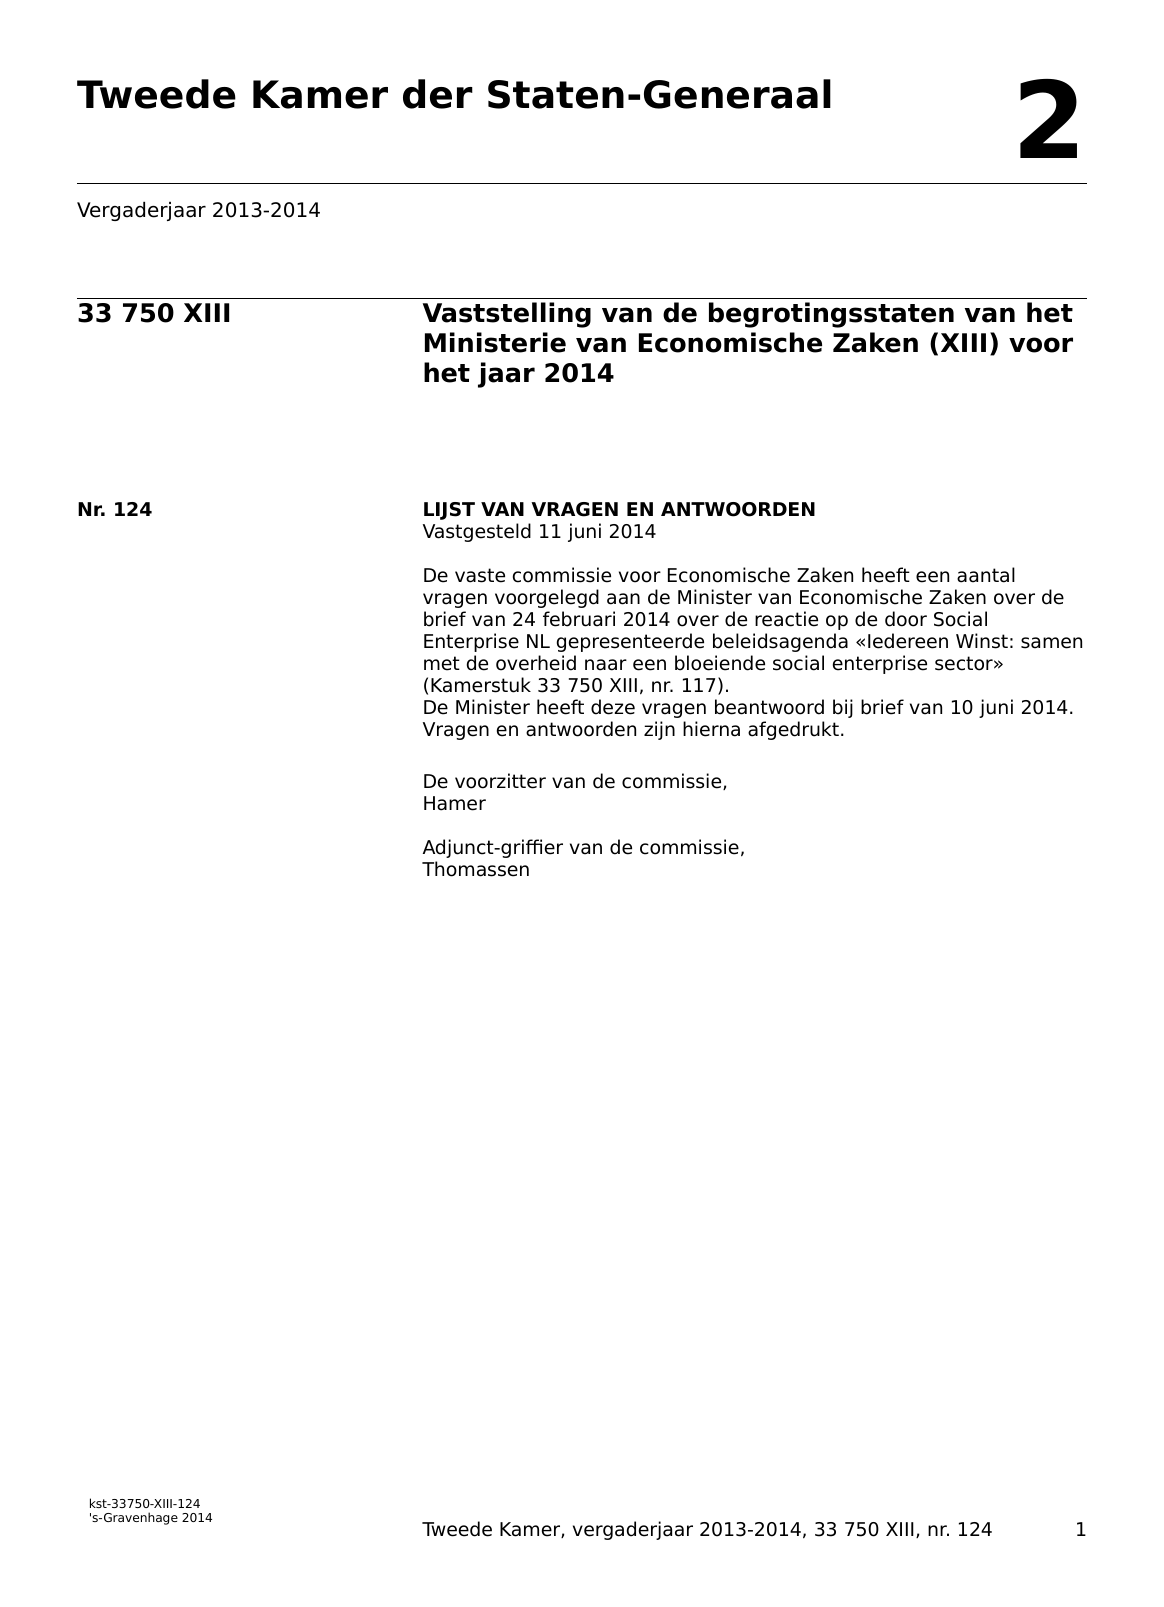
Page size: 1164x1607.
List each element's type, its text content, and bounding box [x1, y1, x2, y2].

text Vastgesteld 11 juni 2014 [422, 521, 1087, 543]
text De Minister heeft deze vragen beantwoord bij brief van 10 juni 2014. Vragen en antwoorden zijn hierna afgedrukt. [422, 697, 1087, 741]
table_cell Vergaderjaar 2013-2014 [77, 184, 1087, 298]
text De voorzitter van de commissie, Hamer [422, 771, 1087, 815]
text Adjunct-griffier van de commissie, Thomassen [422, 837, 1087, 881]
text De vaste commissie voor Economische Zaken heeft een aantal vragen voorgelegd aan de Minister van Economische Zaken over de brief van 24 februari 2014 over de reactie op de door Social Enterprise NL gepresenteerde beleidsagenda «Iedereen Winst: samen met de overheid naar een bloeiende social enterprise sector» (Kamerstuk 33 750 XIII, nr. 117). [422, 565, 1087, 697]
subtitle Nr. 124 LIJST VAN VRAGEN EN ANTWOORDEN [77, 499, 1087, 521]
text 's-Gravenhage 2014 [88, 1511, 323, 1525]
table_header 2 [886, 59, 1087, 183]
table_header Tweede Kamer der Staten-Generaal [77, 59, 886, 183]
text kst-33750-XIII-124 [88, 1497, 323, 1511]
subtitle 33 750 XIII Vaststelling van de begrotingsstaten van het Ministerie van Economische Zaken (XIII) voor het jaar 2014 [77, 299, 1087, 388]
